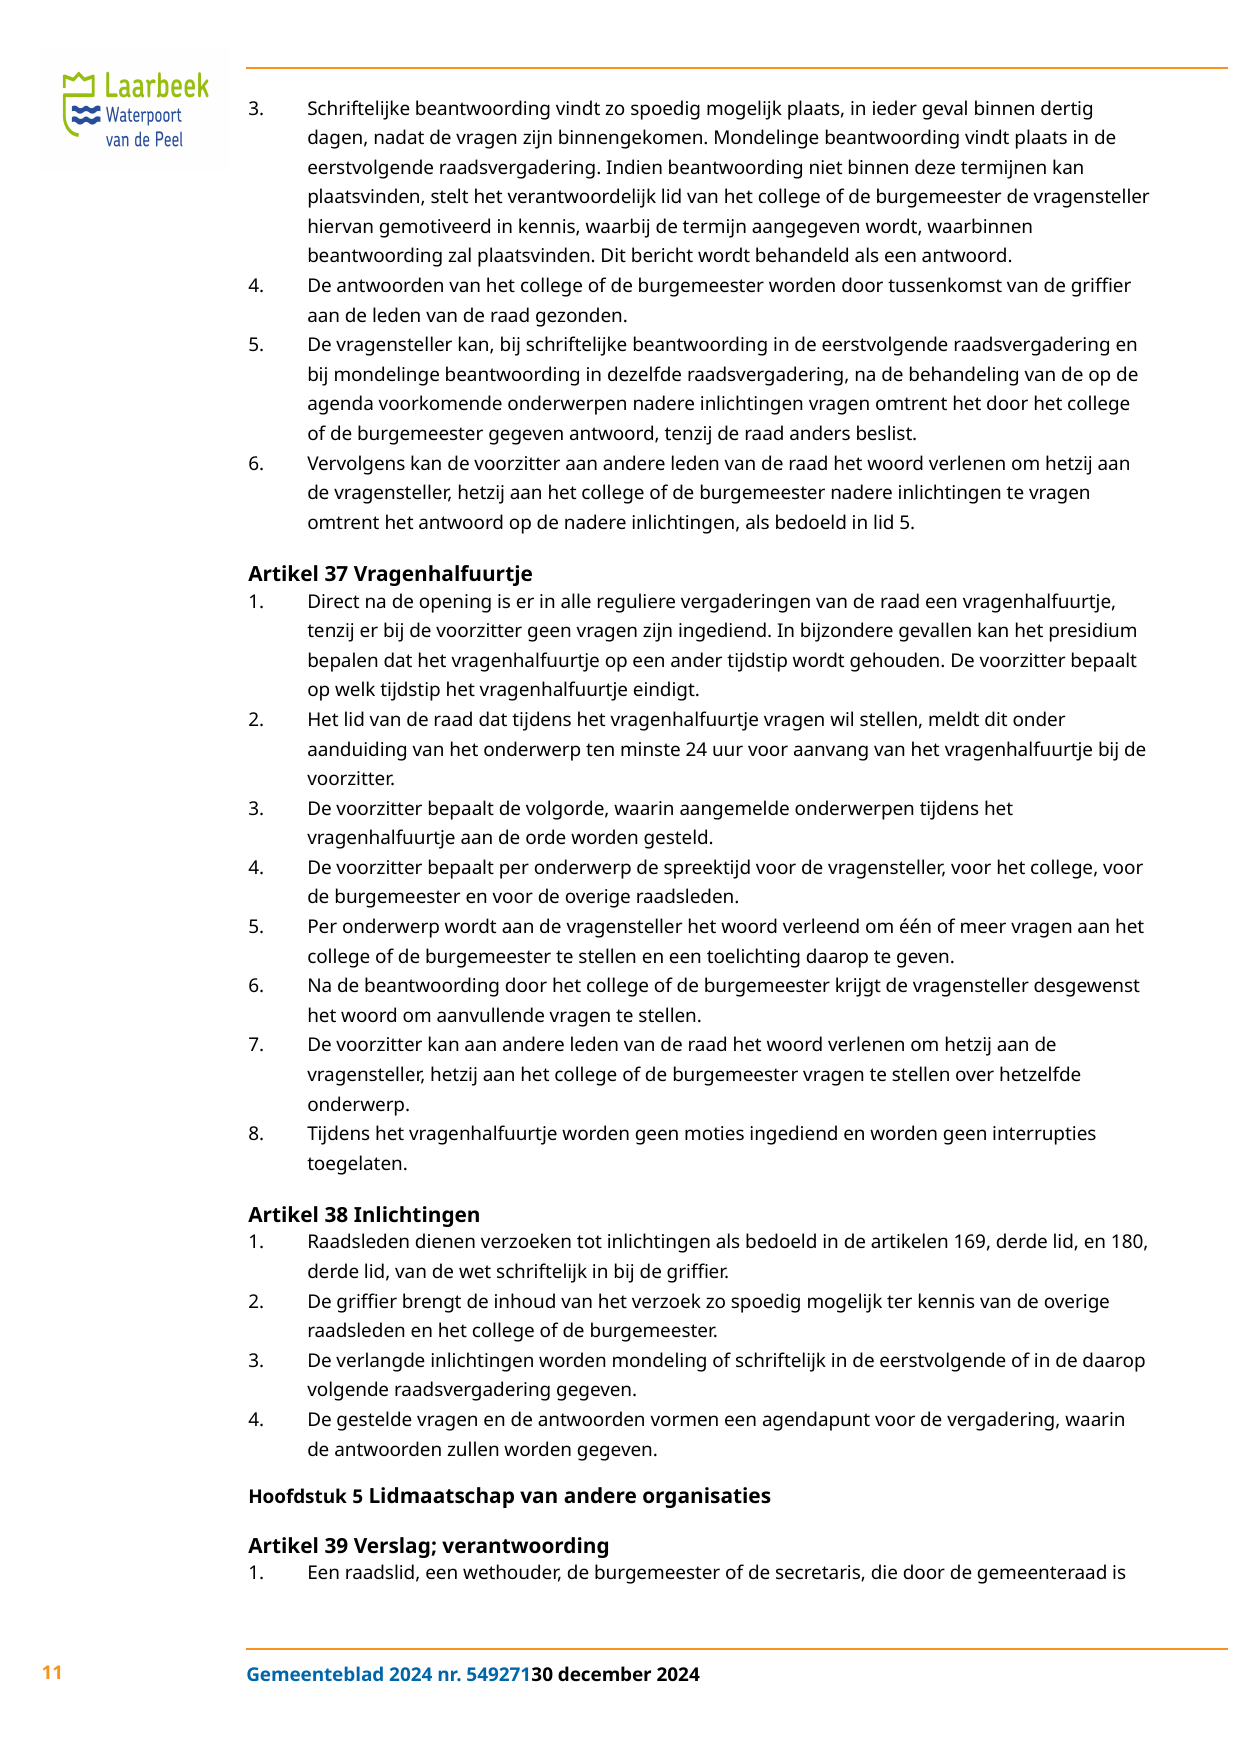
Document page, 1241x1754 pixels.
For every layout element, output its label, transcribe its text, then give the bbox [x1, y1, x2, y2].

list Per onderwerp wordt aan de vragensteller het woord verleend om één of meer vragen aan het college of de burgemeester te stellen en een toelichting daarop te geven. [248, 913, 1152, 968]
list Direct na de opening is er in alle reguliere vergaderingen van de raad een vragenhalfuurtje, tenzij er bij de voorzitter geen vragen zijn ingediend. In bijzondere gevallen kan het presidium bepalen dat het vragenhalfuurtje op een ander tijdstip wordt gehouden. De voorzitter bepaalt op welk tijdstip het vragenhalfuurtje eindigt. [248, 588, 1152, 702]
list Na de beantwoording door het college of de burgemeester krijgt de vragensteller desgewenst het woord om aanvullende vragen te stellen. [248, 972, 1152, 1028]
text Artikel 37 Vragenhalfuurtje [248, 559, 1152, 588]
text Hoofdstuk 5 Lidmaatschap van andere organisaties [248, 1481, 1152, 1510]
list De griffier brengt de inhoud van het verzoek zo spoedig mogelijk ter kennis van de overige raadsleden en het college of de burgemeester. [248, 1288, 1152, 1343]
picture [41, 47, 231, 172]
list De vragensteller kan, bij schriftelijke beantwoording in de eerstvolgende raadsvergadering en bij mondelinge beantwoording in dezelfde raadsvergadering, na de behandeling van de op de agenda voorkomende onderwerpen nadere inlichtingen vragen omtrent het door het college of de burgemeester gegeven antwoord, tenzij de raad anders beslist. [248, 331, 1152, 446]
list De gestelde vragen en de antwoorden vormen een agendapunt voor de vergadering, waarin de antwoorden zullen worden gegeven. [248, 1406, 1152, 1462]
text Artikel 39 Verslag; verantwoording [248, 1531, 1152, 1559]
list De antwoorden van het college of de burgemeester worden door tussenkomst van de griffier aan de leden van de raad gezonden. [248, 272, 1152, 328]
list Een raadslid, een wethouder, de burgemeester of de secretaris, die door de gemeenteraad is [248, 1559, 1152, 1585]
list Raadsleden dienen verzoeken tot inlichtingen als bedoeld in de artikelen 169, derde lid, en 180, derde lid, van de wet schriftelijk in bij de griffier. [248, 1229, 1152, 1284]
list De voorzitter bepaalt per onderwerp de spreektijd voor de vragensteller, voor het college, voor de burgemeester en voor de overige raadsleden. [248, 854, 1152, 909]
text Artikel 38 Inlichtingen [248, 1200, 1152, 1229]
list Tijdens het vragenhalfuurtje worden geen moties ingediend en worden geen interrupties toegelaten. [248, 1120, 1152, 1176]
list De verlangde inlichtingen worden mondeling of schriftelijk in de eerstvolgende of in de daarop volgende raadsvergadering gegeven. [248, 1347, 1152, 1402]
list De voorzitter kan aan andere leden van de raad het woord verlenen om hetzij aan de vragensteller, hetzij aan het college of de burgemeester vragen te stellen over hetzelfde onderwerp. [248, 1032, 1152, 1116]
list De voorzitter bepaalt de volgorde, waarin aangemelde onderwerpen tijdens het vragenhalfuurtje aan de orde worden gesteld. [248, 795, 1152, 850]
list Schriftelijke beantwoording vindt zo spoedig mogelijk plaats, in ieder geval binnen dertig dagen, nadat de vragen zijn binnengekomen. Mondelinge beantwoording vindt plaats in de eerstvolgende raadsvergadering. Indien beantwoording niet binnen deze termijnen kan plaatsvinden, stelt het verantwoordelijk lid van het college of de burgemeester de vragensteller hiervan gemotiveerd in kennis, waarbij de termijn aangegeven wordt, waarbinnen beantwoording zal plaatsvinden. Dit bericht wordt behandeld als een antwoord. [248, 95, 1152, 268]
list Vervolgens kan de voorzitter aan andere leden van de raad het woord verlenen om hetzij aan de vragensteller, hetzij aan het college of de burgemeester nadere inlichtingen te vragen omtrent het antwoord op de nadere inlichtingen, als bedoeld in lid 5. [248, 450, 1152, 535]
list Het lid van de raad dat tijdens het vragenhalfuurtje vragen wil stellen, meldt dit onder aanduiding van het onderwerp ten minste 24 uur voor aanvang van het vragenhalfuurtje bij de voorzitter. [248, 706, 1152, 791]
